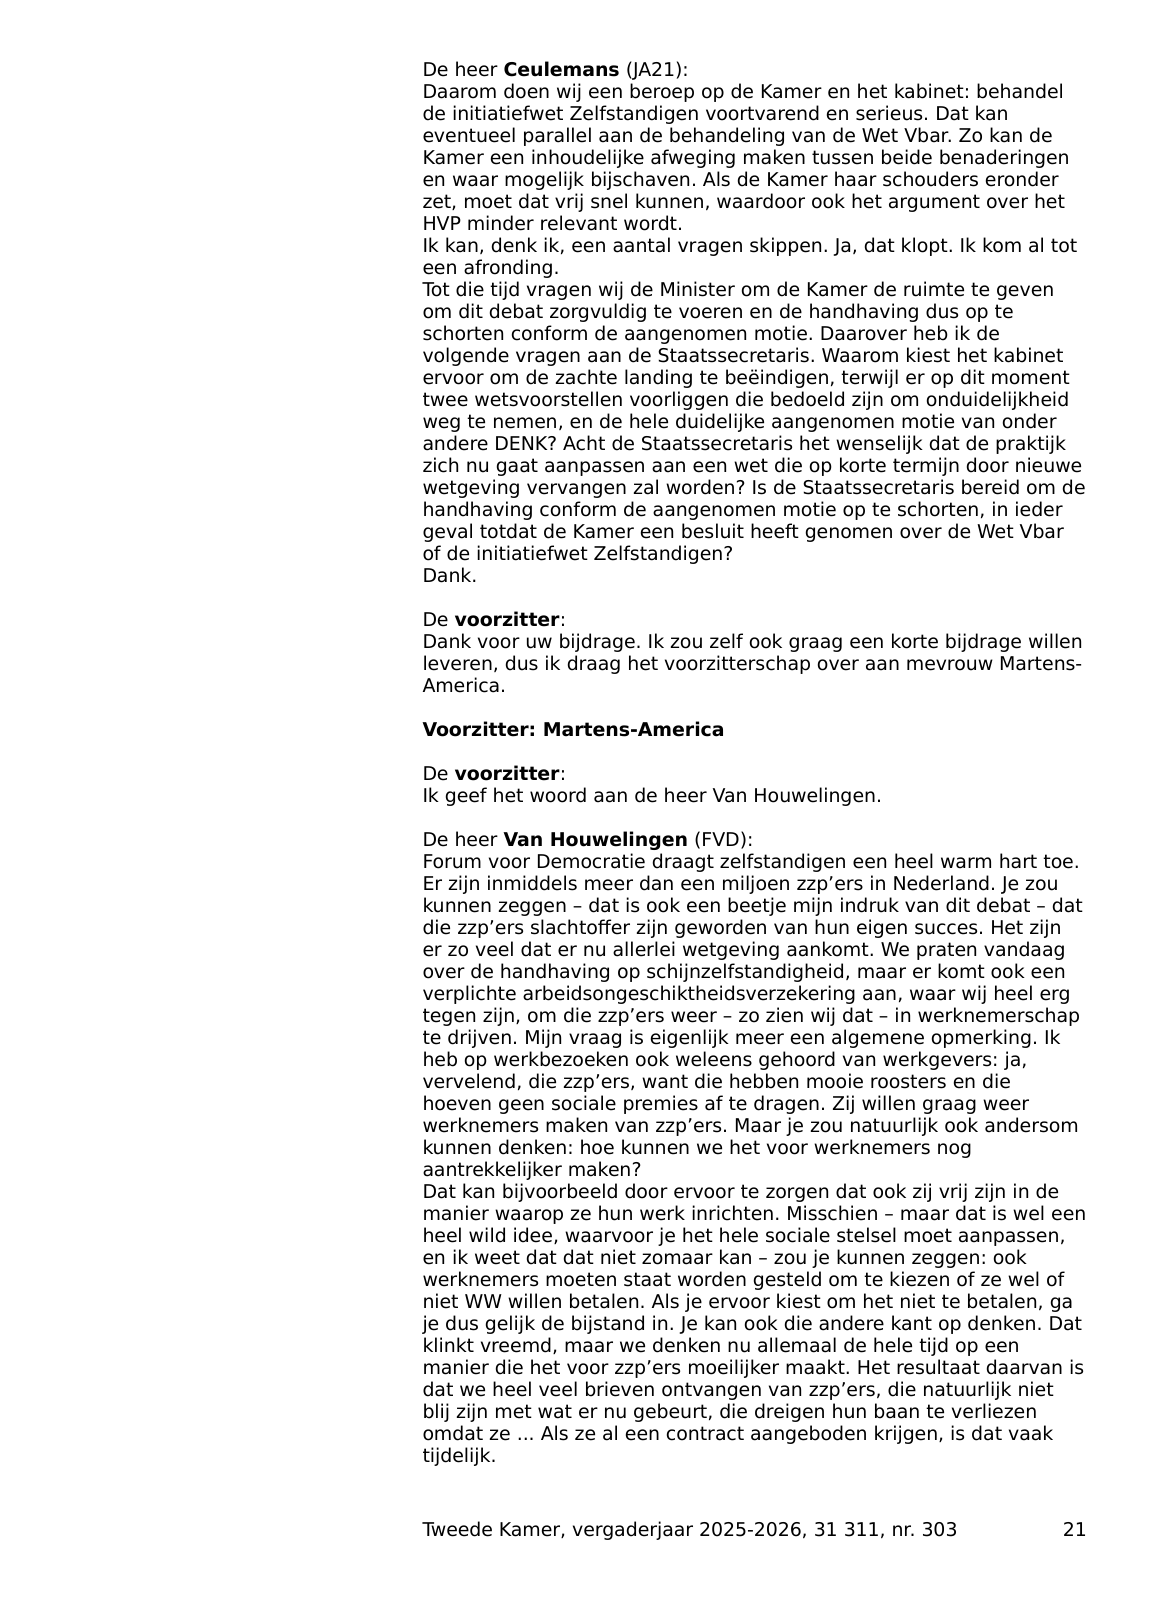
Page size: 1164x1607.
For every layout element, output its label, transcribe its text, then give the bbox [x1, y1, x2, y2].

text De heer Van Houwelingen (FVD): [422, 829, 1087, 851]
text Forum voor Democratie draagt zelfstandigen een heel warm hart toe. Er zijn inmiddels meer dan een miljoen zzp’ers in Nederland. Je zou kunnen zeggen – dat is ook een beetje mijn indruk van dit debat – dat die zzp’ers slachtoffer zijn geworden van hun eigen succes. Het zijn er zo veel dat er nu allerlei wetgeving aankomt. We praten vandaag over de handhaving op schijnzelfstandigheid, maar er komt ook een verplichte arbeidsongeschiktheidsverzekering aan, waar wij heel erg tegen zijn, om die zzp’ers weer – zo zien wij dat – in werknemerschap te drijven. Mijn vraag is eigenlijk meer een algemene opmerking. Ik heb op werkbezoeken ook weleens gehoord van werkgevers: ja, vervelend, die zzp’ers, want die hebben mooie roosters en die hoeven geen sociale premies af te dragen. Zij willen graag weer werknemers maken van zzp’ers. Maar je zou natuurlijk ook andersom kunnen denken: hoe kunnen we het voor werknemers nog aantrekkelijker maken? [422, 851, 1087, 1181]
text De voorzitter: [422, 763, 1087, 785]
text Ik kan, denk ik, een aantal vragen skippen. Ja, dat klopt. Ik kom al tot een afronding. [422, 235, 1087, 279]
text Daarom doen wij een beroep op de Kamer en het kabinet: behandel de initiatiefwet Zelfstandigen voortvarend en serieus. Dat kan eventueel parallel aan de behandeling van de Wet Vbar. Zo kan de Kamer een inhoudelijke afweging maken tussen beide benaderingen en waar mogelijk bijschaven. Als de Kamer haar schouders eronder zet, moet dat vrij snel kunnen, waardoor ook het argument over het HVP minder relevant wordt. [422, 81, 1087, 235]
text Ik geef het woord aan de heer Van Houwelingen. [422, 785, 1087, 807]
text Dat kan bijvoorbeeld door ervoor te zorgen dat ook zij vrij zijn in de manier waarop ze hun werk inrichten. Misschien – maar dat is wel een heel wild idee, waarvoor je het hele sociale stelsel moet aanpassen, en ik weet dat dat niet zomaar kan – zou je kunnen zeggen: ook werknemers moeten staat worden gesteld om te kiezen of ze wel of niet WW willen betalen. Als je ervoor kiest om het niet te betalen, ga je dus gelijk de bijstand in. Je kan ook die andere kant op denken. Dat klinkt vreemd, maar we denken nu allemaal de hele tijd op een manier die het voor zzp’ers moeilijker maakt. Het resultaat daarvan is dat we heel veel brieven ontvangen van zzp’ers, die natuurlijk niet blij zijn met wat er nu gebeurt, die dreigen hun baan te verliezen omdat ze ... Als ze al een contract aangeboden krijgen, is dat vaak tijdelijk. [422, 1181, 1087, 1467]
subtitle Voorzitter: Martens-America [422, 719, 1087, 741]
text Dank. [422, 564, 1087, 587]
text Dank voor uw bijdrage. Ik zou zelf ook graag een korte bijdrage willen leveren, dus ik draag het voorzitterschap over aan mevrouw Martens-America. [422, 631, 1087, 697]
text De voorzitter: [422, 609, 1087, 631]
text Tot die tijd vragen wij de Minister om de Kamer de ruimte te geven om dit debat zorgvuldig te voeren en de handhaving dus op te schorten conform de aangenomen motie. Daarover heb ik de volgende vragen aan de Staatssecretaris. Waarom kiest het kabinet ervoor om de zachte landing te beëindigen, terwijl er op dit moment twee wetsvoorstellen voorliggen die bedoeld zijn om onduidelijkheid weg te nemen, en de hele duidelijke aangenomen motie van onder andere DENK? Acht de Staatssecretaris het wenselijk dat de praktijk zich nu gaat aanpassen aan een wet die op korte termijn door nieuwe wetgeving vervangen zal worden? Is de Staatssecretaris bereid om de handhaving conform de aangenomen motie op te schorten, in ieder geval totdat de Kamer een besluit heeft genomen over de Wet Vbar of de initiatiefwet Zelfstandigen? [422, 279, 1087, 564]
text De heer Ceulemans (JA21): [422, 59, 1087, 81]
